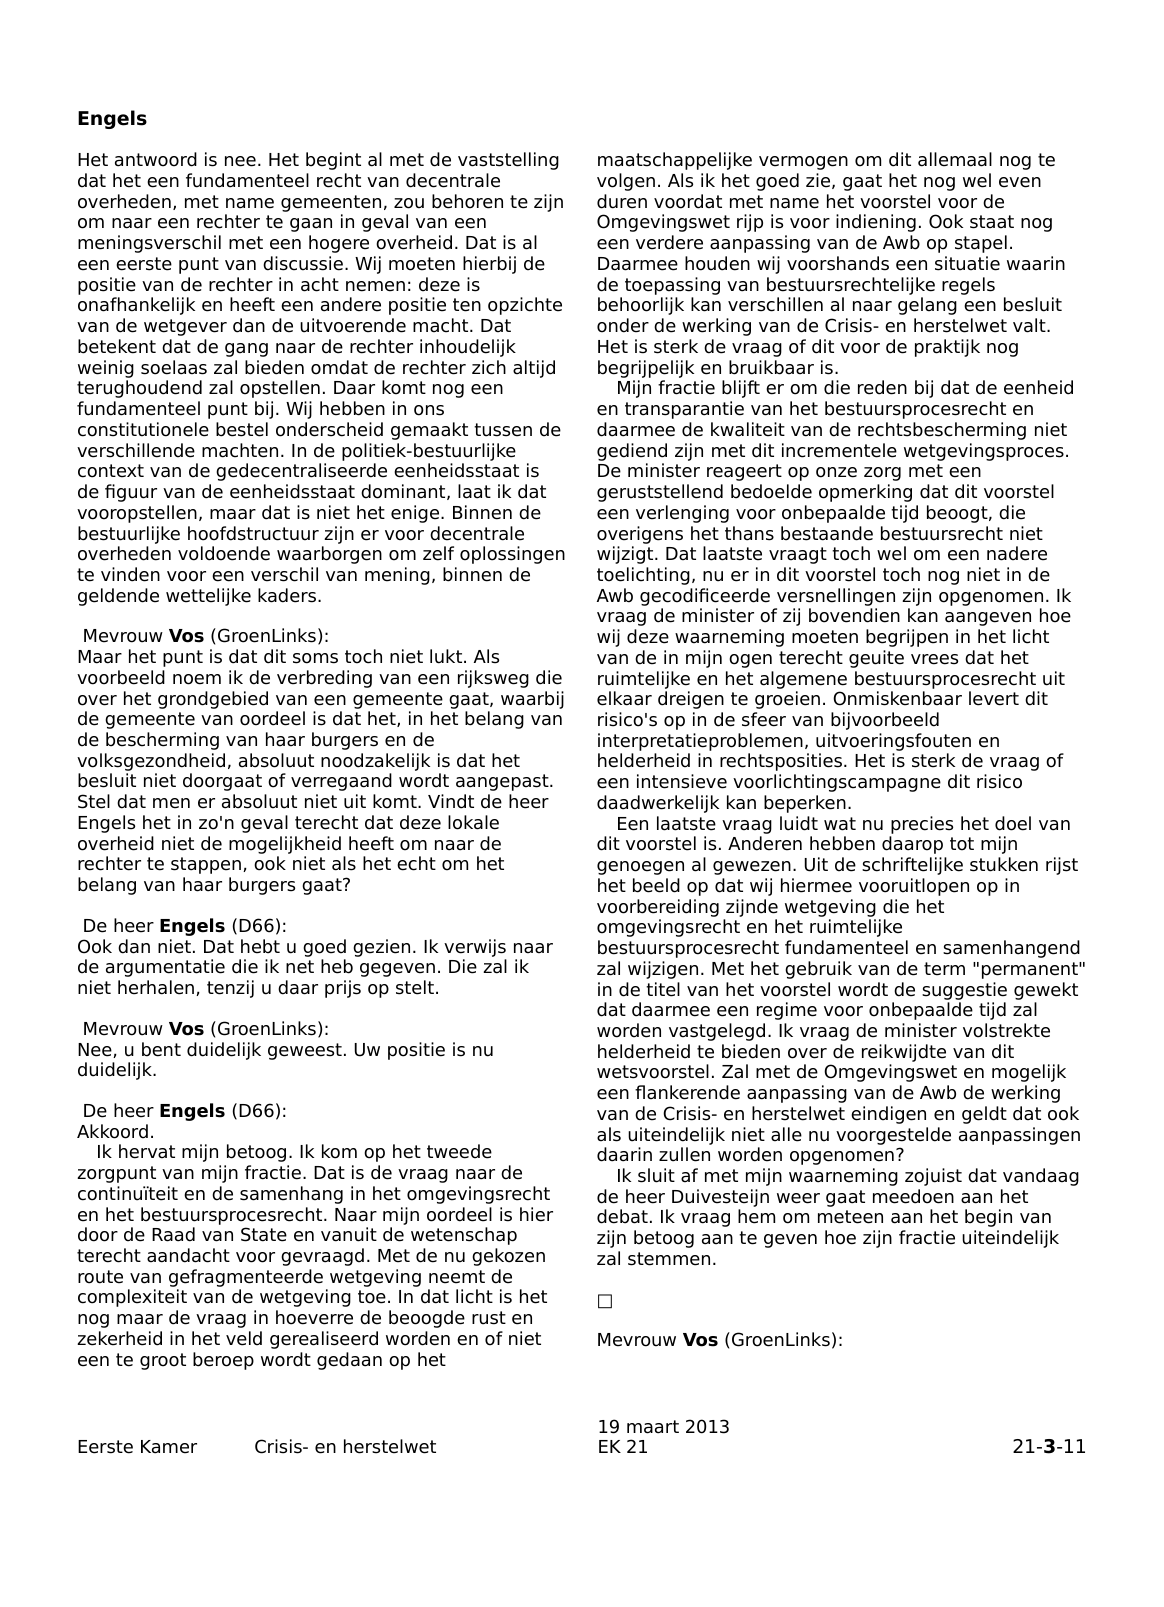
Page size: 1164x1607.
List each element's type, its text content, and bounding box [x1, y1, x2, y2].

text Mijn fractie blijft er om die reden bij dat de eenheid en transparantie van het bestuursprocesrecht en daarmee de kwaliteit van de rechtsbescherming niet gediend zijn met dit incrementele wetgevingsproces. De minister reageert op onze zorg met een geruststellend bedoelde opmerking dat dit voorstel een verlenging voor onbepaalde tijd beoogt, die overigens het thans bestaande bestuursrecht niet wijzigt. Dat laatste vraagt toch wel om een nadere toelichting, nu er in dit voorstel toch nog niet in de Awb gecodificeerde versnellingen zijn opgenomen. Ik vraag de minister of zij bovendien kan aangeven hoe wij deze waarneming moeten begrijpen in het licht van de in mijn ogen terecht geuite vrees dat het ruimtelijke en het algemene bestuursprocesrecht uit elkaar dreigen te groeien. Onmiskenbaar levert dit risico's op in de sfeer van bijvoorbeeld interpretatieproblemen, uitvoeringsfouten en helderheid in rechtsposities. Het is sterk de vraag of een intensieve voorlichtingscampagne dit risico daadwerkelijk kan beperken. [596, 378, 1087, 813]
text Ik hervat mijn betoog. Ik kom op het tweede zorgpunt van mijn fractie. Dat is de vraag naar de continuïteit en de samenhang in het omgevingsrecht en het bestuursprocesrecht. Naar mijn oordeel is hier door de Raad van State en vanuit de wetenschap terecht aandacht voor gevraagd. Met de nu gekozen route van gefragmenteerde wetgeving neemt de complexiteit van de wetgeving toe. In dat licht is het nog maar de vraag in hoeverre de beoogde rust en zekerheid in het veld gerealiseerd worden en of niet een te groot beroep wordt gedaan op het [77, 1142, 567, 1370]
text Ook dan niet. Dat hebt u goed gezien. Ik verwijs naar de argumentatie die ik net heb gegeven. Die zal ik niet herhalen, tenzij u daar prijs op stelt. [77, 936, 567, 999]
text Maar het punt is dat dit soms toch niet lukt. Als voorbeeld noem ik de verbreding van een rijksweg die over het grondgebied van een gemeente gaat, waarbij de gemeente van oordeel is dat het, in het belang van de bescherming van haar burgers en de volksgezondheid, absoluut noodzakelijk is dat het besluit niet doorgaat of verregaand wordt aangepast. Stel dat men er absoluut niet uit komt. Vindt de heer Engels het in zo'n geval terecht dat deze lokale overheid niet de mogelijkheid heeft om naar de rechter te stappen, ook niet als het echt om het belang van haar burgers gaat? [77, 647, 567, 896]
text maatschappelijke vermogen om dit allemaal nog te volgen. Als ik het goed zie, gaat het nog wel even duren voordat met name het voorstel voor de Omgevingswet rijp is voor indiening. Ook staat nog een verdere aanpassing van de Awb op stapel. Daarmee houden wij voorshands een situatie waarin de toepassing van bestuursrechtelijke regels behoorlijk kan verschillen al naar gelang een besluit onder de werking van de Crisis- en herstelwet valt. Het is sterk de vraag of dit voor de praktijk nog begrijpelijk en bruikbaar is. [596, 150, 1087, 378]
text Ik sluit af met mijn waarneming zojuist dat vandaag de heer Duivesteijn weer gaat meedoen aan het debat. Ik vraag hem om meteen aan het begin van zijn betoog aan te geven hoe zijn fractie uiteindelijk zal stemmen. [596, 1166, 1087, 1269]
text Mevrouw Vos (GroenLinks): [77, 1019, 567, 1039]
text De heer Engels (D66): [77, 916, 567, 936]
text Mevrouw Vos (GroenLinks): [596, 1330, 1087, 1351]
text Een laatste vraag luidt wat nu precies het doel van dit voorstel is. Anderen hebben daarop tot mijn genoegen al gewezen. Uit de schriftelijke stukken rijst het beeld op dat wij hiermee vooruitlopen op in voorbereiding zijnde wetgeving die het omgevingsrecht en het ruimtelijke bestuursprocesrecht fundamenteel en samenhangend zal wijzigen. Met het gebruik van de term "permanent" in de titel van het voorstel wordt de suggestie gewekt dat daarmee een regime voor onbepaalde tijd zal worden vastgelegd. Ik vraag de minister volstrekte helderheid te bieden over de reikwijdte van dit wetsvoorstel. Zal met de Omgevingswet en mogelijk een flankerende aanpassing van de Awb de werking van de Crisis- en herstelwet eindigen en geldt dat ook als uiteindelijk niet alle nu voorgestelde aanpassingen daarin zullen worden opgenomen? [596, 813, 1087, 1166]
text Nee, u bent duidelijk geweest. Uw positie is nu duidelijk. [77, 1039, 567, 1081]
text De heer Engels (D66): [77, 1101, 567, 1122]
text □ [596, 1289, 1087, 1310]
text Het antwoord is nee. Het begint al met de vaststelling dat het een fundamenteel recht van decentrale overheden, met name gemeenten, zou behoren te zijn om naar een rechter te gaan in geval van een meningsverschil met een hogere overheid. Dat is al een eerste punt van discussie. Wij moeten hierbij de positie van de rechter in acht nemen: deze is onafhankelijk en heeft een andere positie ten opzichte van de wetgever dan de uitvoerende macht. Dat betekent dat de gang naar de rechter inhoudelijk weinig soelaas zal bieden omdat de rechter zich altijd terughoudend zal opstellen. Daar komt nog een fundamenteel punt bij. Wij hebben in ons constitutionele bestel onderscheid gemaakt tussen de verschillende machten. In de politiek-bestuurlijke context van de gedecentraliseerde eenheidsstaat is de figuur van de eenheidsstaat dominant, laat ik dat vooropstellen, maar dat is niet het enige. Binnen de bestuurlijke hoofdstructuur zijn er voor decentrale overheden voldoende waarborgen om zelf oplossingen te vinden voor een verschil van mening, binnen de geldende wettelijke kaders. [77, 150, 567, 606]
text Akkoord. [77, 1122, 567, 1142]
text Mevrouw Vos (GroenLinks): [77, 626, 567, 647]
